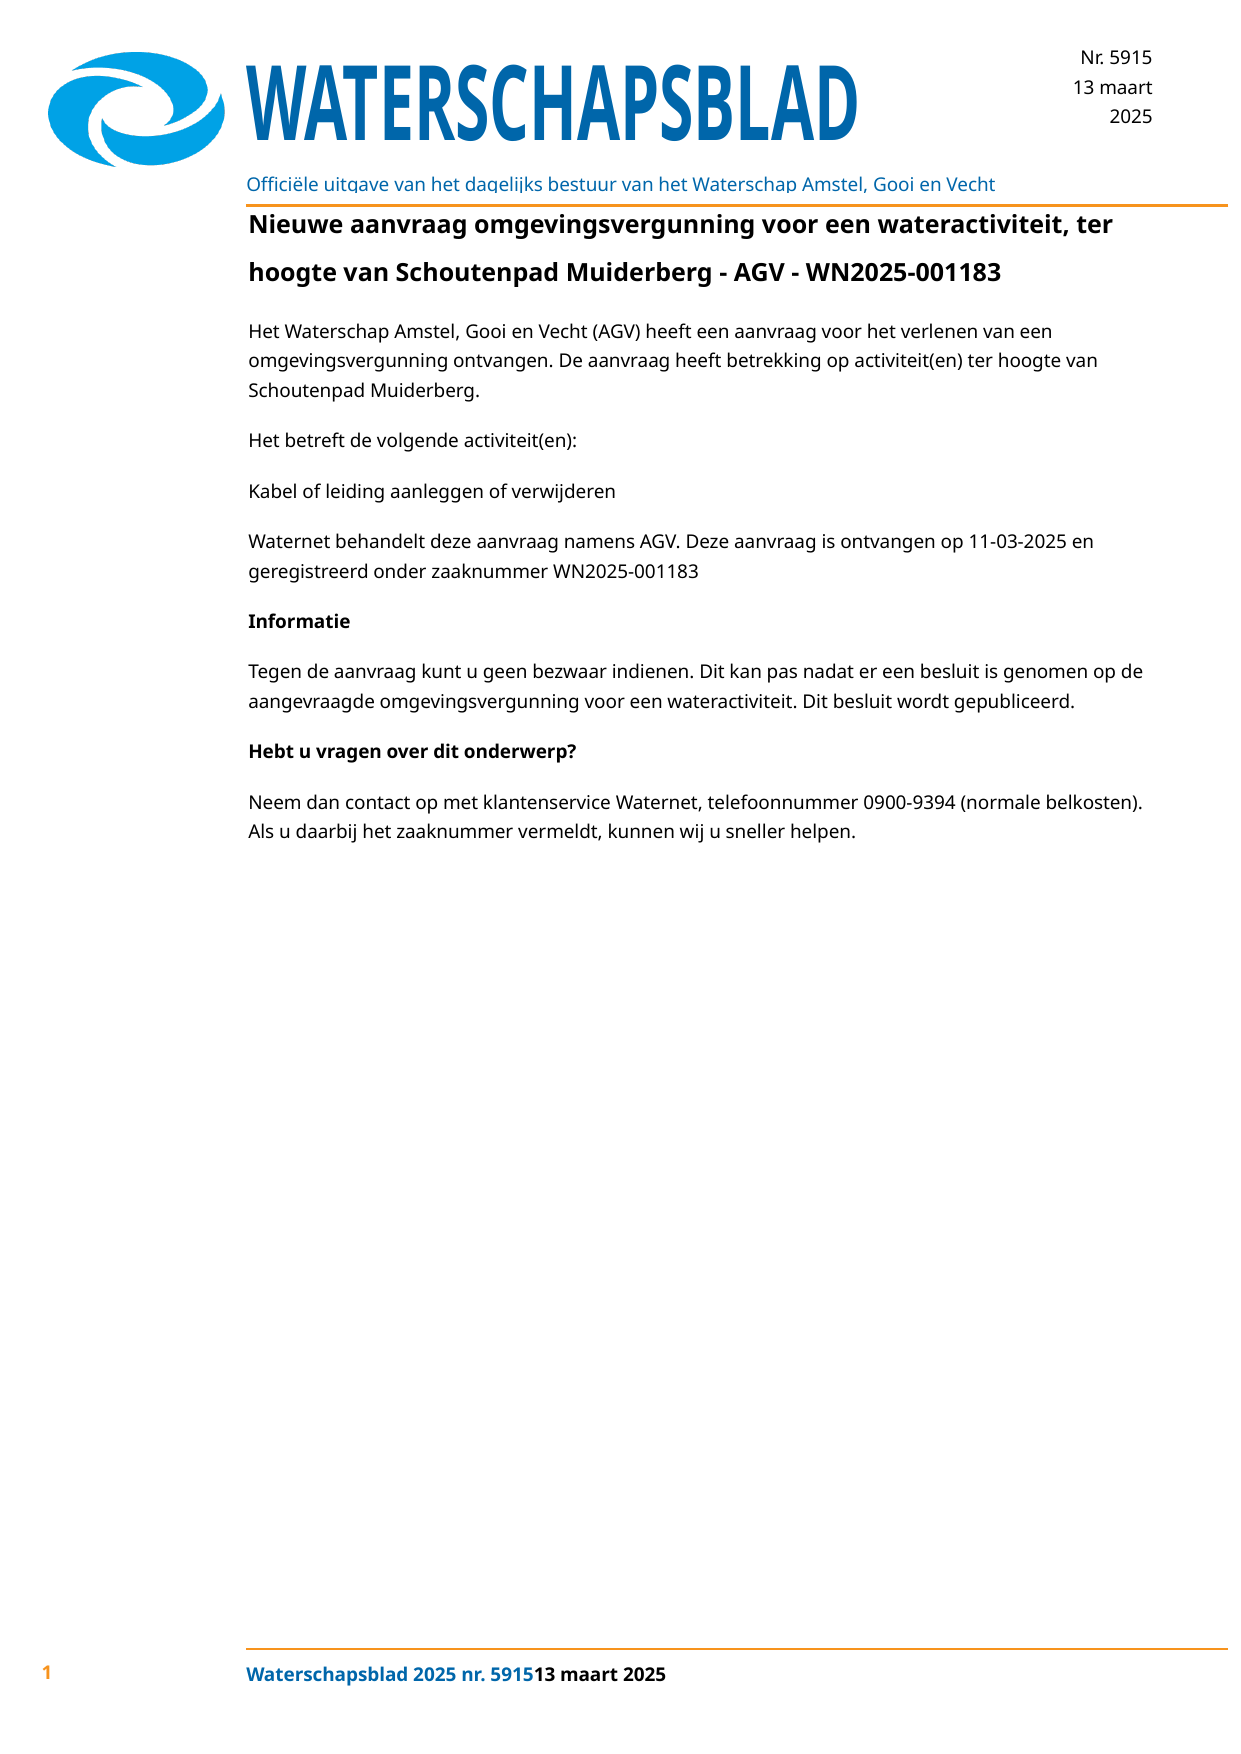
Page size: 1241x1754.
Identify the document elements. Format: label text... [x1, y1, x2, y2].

text Hebt u vragen over dit onderwerp? [248, 739, 1152, 764]
text Informatie [248, 608, 1152, 634]
picture [41, 47, 231, 172]
text Tegen de aanvraag kunt u geen bezwaar indienen. Dit kan pas nadat er een besluit is genomen op de aangevraagde omgevingsvergunning voor een wateractiviteit. Dit besluit wordt gepubliceerd. [248, 659, 1152, 714]
text Kabel of leiding aanleggen of verwijderen [248, 478, 1152, 504]
text Waternet behandelt deze aanvraag namens AGV. Deze aanvraag is ontvangen op 11-03-2025 en geregistreerd onder zaaknummer WN2025-001183 [248, 528, 1152, 584]
text Nieuwe aanvraag omgevingsvergunning voor een wateractiviteit, ter hoogte van Schoutenpad Muiderberg - AGV - WN2025-001183 [248, 207, 1152, 288]
text Neem dan contact op met klantenservice Waternet, telefoonnummer 0900-9394 (normale belkosten). Als u daarbij het zaaknummer vermeldt, kunnen wij u sneller helpen. [248, 789, 1152, 844]
text Het betreft de volgende activiteit(en): [248, 427, 1152, 453]
text Het Waterschap Amstel, Gooi en Vecht (AGV) heeft een aanvraag voor het verlenen van een omgevingsvergunning ontvangen. De aanvraag heeft betrekking op activiteit(en) ter hoogte van Schoutenpad Muiderberg. [248, 318, 1152, 403]
